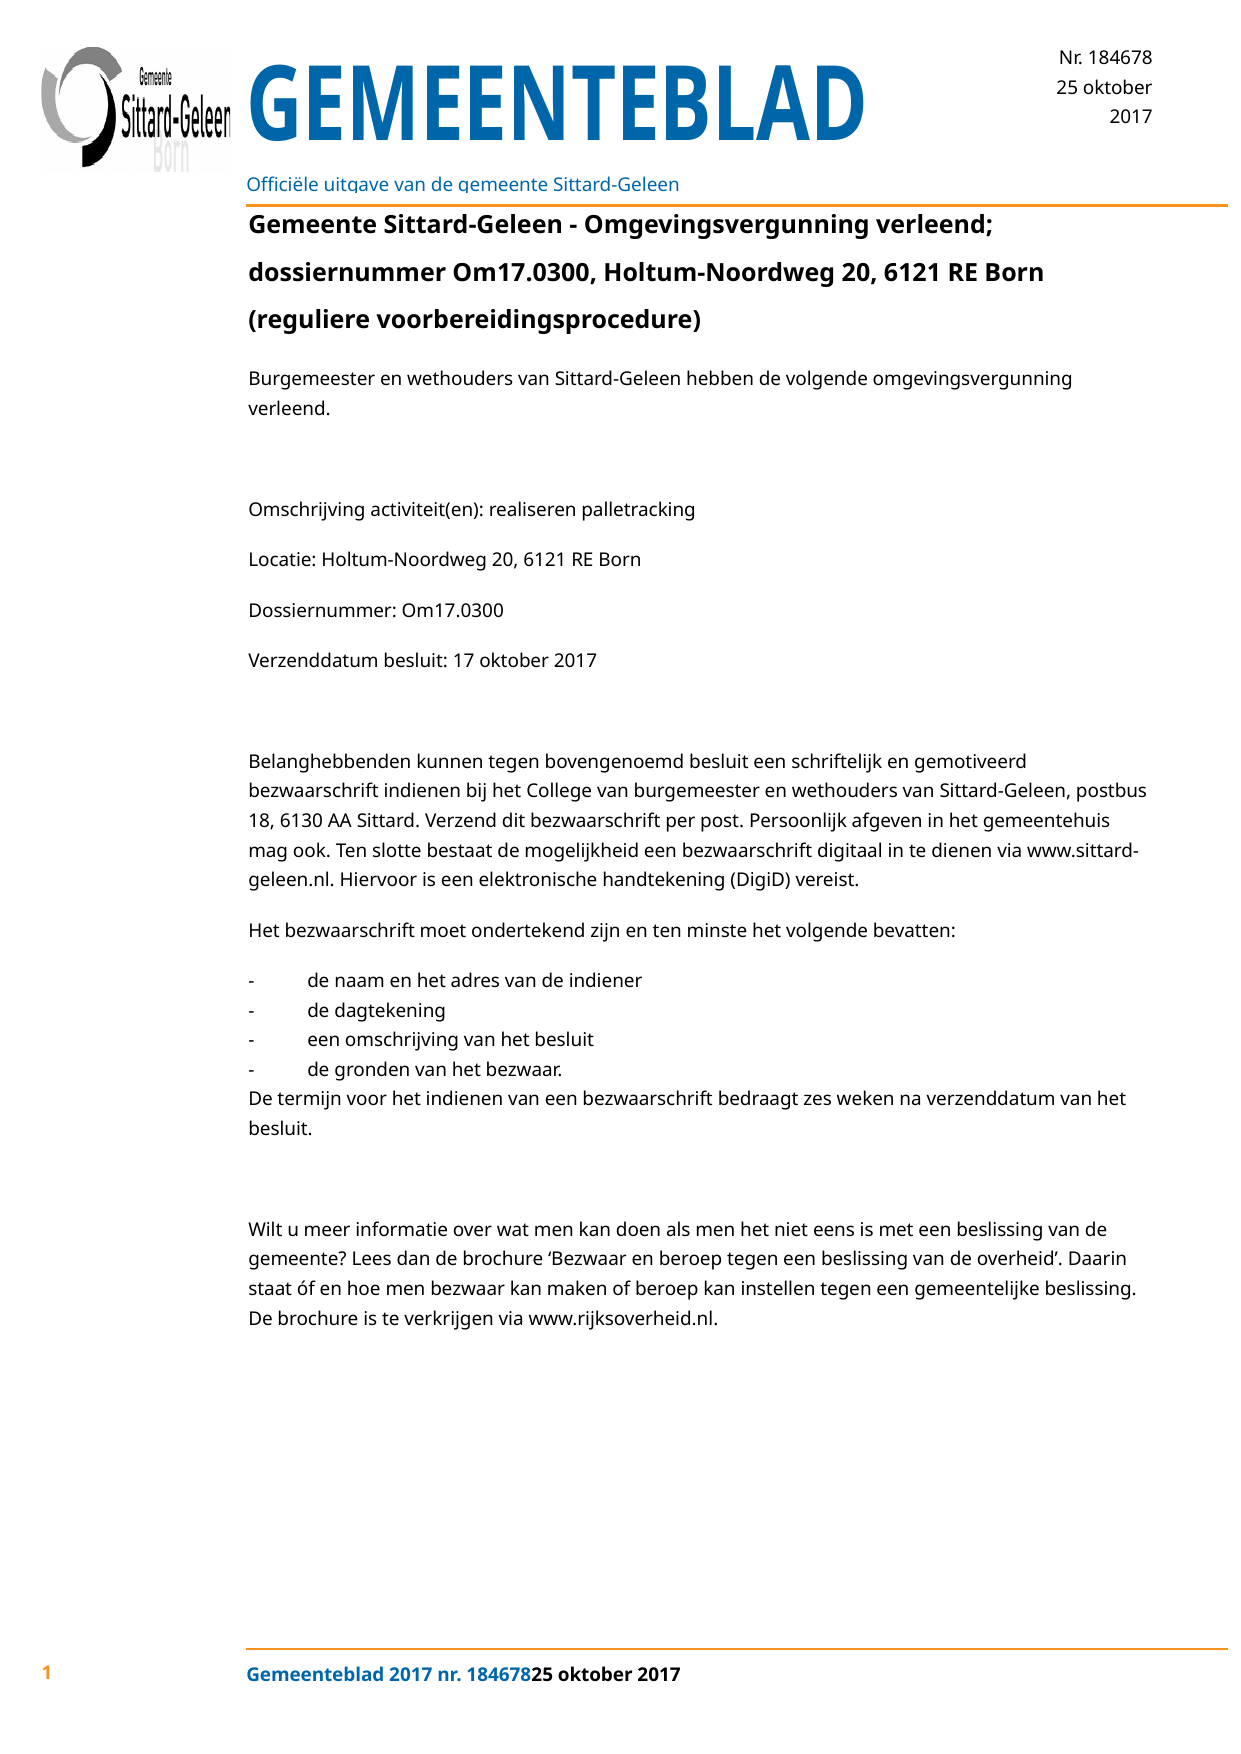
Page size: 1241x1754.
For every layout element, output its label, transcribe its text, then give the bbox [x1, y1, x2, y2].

list de dagtekening [248, 997, 1152, 1022]
text Omschrijving activiteit(en): realiseren palletracking [248, 496, 1152, 522]
text Burgemeester en wethouders van Sittard-Geleen hebben de volgende omgevingsvergunning verleend. [248, 366, 1152, 421]
list een omschrijving van het besluit [248, 1026, 1152, 1052]
picture [41, 47, 231, 172]
text Locatie: Holtum-Noordweg 20, 6121 RE Born [248, 546, 1152, 572]
text Dossiernummer: Om17.0300 [248, 597, 1152, 622]
text Wilt u meer informatie over wat men kan doen als men het niet eens is met een beslissing van de gemeente? Lees dan de brochure ‘Bezwaar en beroep tegen een beslissing van de overheid’. Daarin staat óf en hoe men bezwaar kan maken of beroep kan instellen tegen een gemeentelijke beslissing. De brochure is te verkrijgen via www.rijksoverheid.nl. [248, 1216, 1152, 1330]
text Verzenddatum besluit: 17 oktober 2017 [248, 647, 1152, 673]
list de gronden van het bezwaar. [248, 1056, 1152, 1082]
list de naam en het adres van de indiener [248, 967, 1152, 993]
text De termijn voor het indienen van een bezwaarschrift bedraagt zes weken na verzenddatum van het besluit. [248, 1086, 1152, 1141]
text Gemeente Sittard-Geleen - Omgevingsvergunning verleend; dossiernummer Om17.0300, Holtum-Noordweg 20, 6121 RE Born (reguliere voorbereidingsprocedure) [248, 207, 1152, 336]
text Belanghebbenden kunnen tegen bovengenoemd besluit een schriftelijk en gemotiveerd bezwaarschrift indienen bij het College van burgemeester en wethouders van Sittard-Geleen, postbus 18, 6130 AA Sittard. Verzend dit bezwaarschrift per post. Persoonlijk afgeven in het gemeentehuis mag ook. Ten slotte bestaat de mogelijkheid een bezwaarschrift digitaal in te dienen via www.sittard-geleen.nl. Hiervoor is een elektronische handtekening (DigiD) vereist. [248, 748, 1152, 892]
text Het bezwaarschrift moet ondertekend zijn en ten minste het volgende bevatten: [248, 917, 1152, 942]
